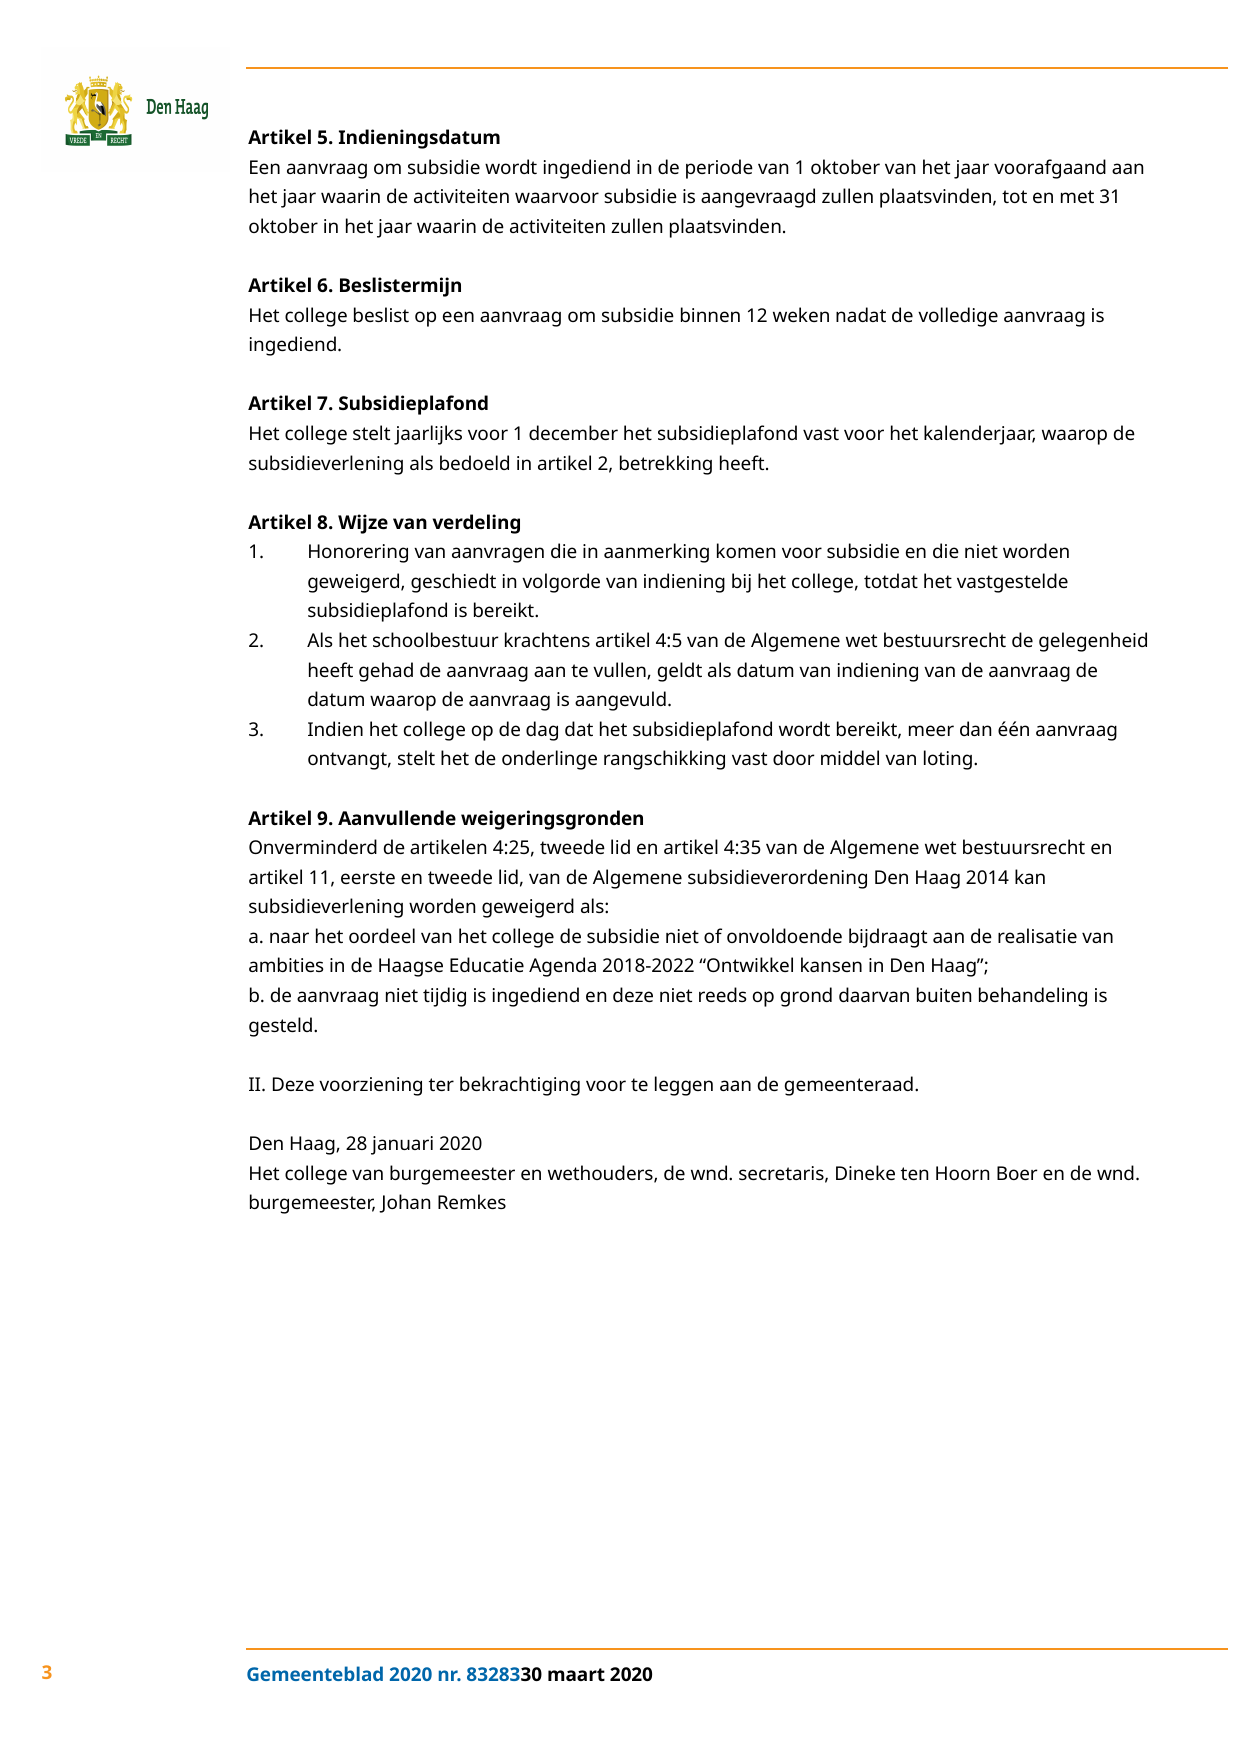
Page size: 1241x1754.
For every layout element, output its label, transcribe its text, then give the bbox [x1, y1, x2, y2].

text a. naar het oordeel van het college de subsidie niet of onvoldoende bijdraagt aan de realisatie van ambities in de Haagse Educatie Agenda 2018-2022 “Ontwikkel kansen in Den Haag”; [248, 923, 1152, 978]
text II. Deze voorziening ter bekrachtiging voor te leggen aan de gemeenteraad. [248, 1071, 1152, 1097]
text Artikel 9. Aanvullende weigeringsgronden [248, 805, 1152, 831]
text Artikel 7. Subsidieplafond [248, 391, 1152, 416]
text Het college stelt jaarlijks voor 1 december het subsidieplafond vast voor het kalenderjaar, waarop de subsidieverlening als bedoeld in artikel 2, betrekking heeft. [248, 420, 1152, 476]
text Artikel 6. Beslistermijn [248, 272, 1152, 298]
list Als het schoolbestuur krachtens artikel 4:5 van de Algemene wet bestuursrecht de gelegenheid heeft gehad de aanvraag aan te vullen, geldt als datum van indiening van de aanvraag de datum waarop de aanvraag is aangevuld. [248, 627, 1152, 712]
text Het college van burgemeester en wethouders, de wnd. secretaris, Dineke ten Hoorn Boer en de wnd. burgemeester, Johan Remkes [248, 1160, 1152, 1215]
list Indien het college op de dag dat het subsidieplafond wordt bereikt, meer dan één aanvraag ontvangt, stelt het de onderlinge rangschikking vast door middel van loting. [248, 716, 1152, 771]
text Onverminderd de artikelen 4:25, tweede lid en artikel 4:35 van de Algemene wet bestuursrecht en artikel 11, eerste en tweede lid, van de Algemene subsidieverordening Den Haag 2014 kan subsidieverlening worden geweigerd als: [248, 834, 1152, 919]
text Artikel 8. Wijze van verdeling [248, 509, 1152, 535]
text Artikel 5. Indieningsdatum [248, 124, 1152, 150]
text Het college beslist op een aanvraag om subsidie binnen 12 weken nadat de volledige aanvraag is ingediend. [248, 302, 1152, 357]
text b. de aanvraag niet tijdig is ingediend en deze niet reeds op grond daarvan buiten behandeling is gesteld. [248, 982, 1152, 1038]
text Den Haag, 28 januari 2020 [248, 1130, 1152, 1156]
text Een aanvraag om subsidie wordt ingediend in de periode van 1 oktober van het jaar voorafgaand aan het jaar waarin de activiteiten waarvoor subsidie is aangevraagd zullen plaatsvinden, tot en met 31 oktober in het jaar waarin de activiteiten zullen plaatsvinden. [248, 154, 1152, 239]
picture [41, 47, 231, 172]
list Honorering van aanvragen die in aanmerking komen voor subsidie en die niet worden geweigerd, geschiedt in volgorde van indiening bij het college, totdat het vastgestelde subsidieplafond is bereikt. [248, 538, 1152, 623]
